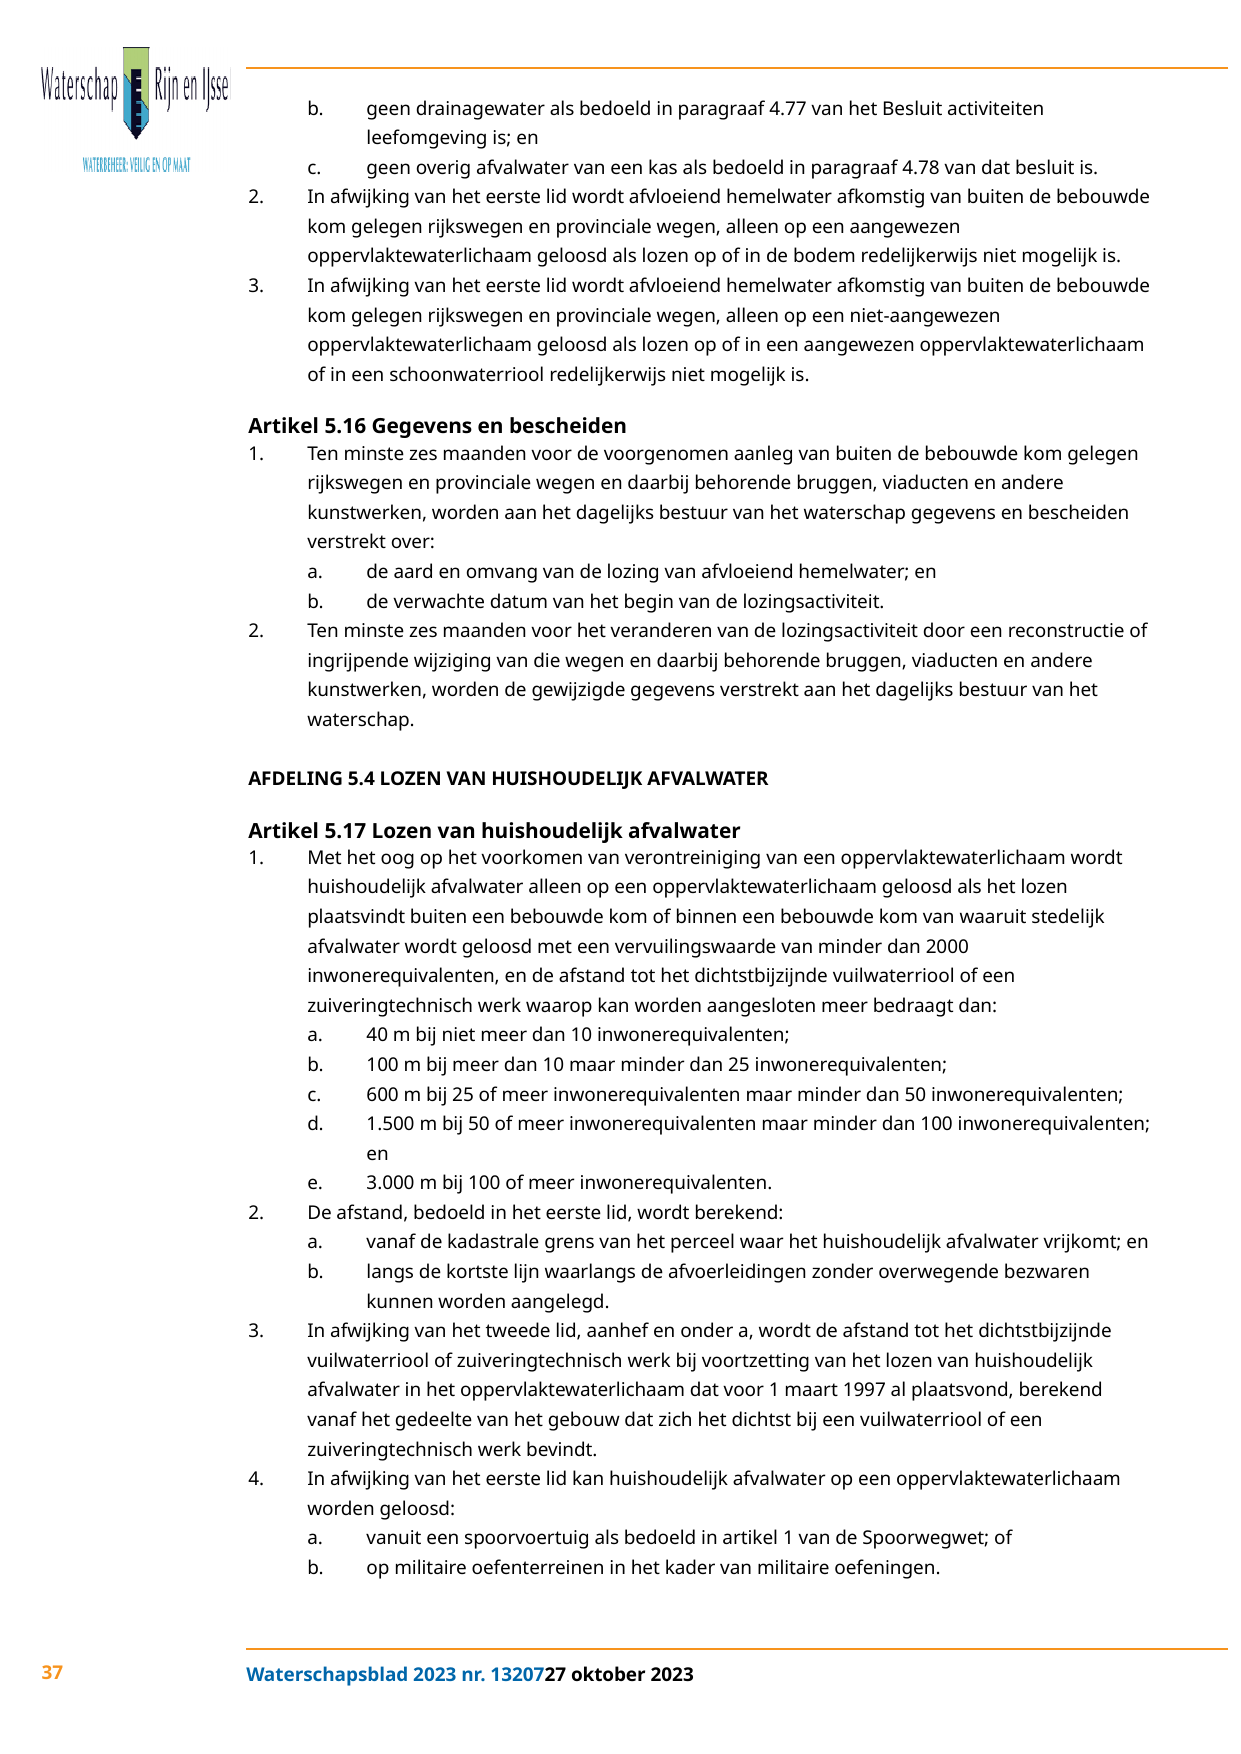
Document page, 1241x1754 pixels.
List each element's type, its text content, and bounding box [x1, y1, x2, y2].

list In afwijking van het tweede lid, aanhef en onder a, wordt de afstand tot het dichtstbijzijnde vuilwaterriool of zuiveringtechnisch werk bij voortzetting van het lozen van huishoudelijk afvalwater in het oppervlaktewaterlichaam dat voor 1 maart 1997 al plaatsvond, berekend vanaf het gedeelte van het gebouw dat zich het dichtst bij een vuilwaterriool of een zuiveringtechnisch werk bevindt. [248, 1317, 1152, 1462]
list langs de kortste lijn waarlangs de afvoerleidingen zonder overwegende bezwaren kunnen worden aangelegd. [307, 1258, 1152, 1314]
list In afwijking van het eerste lid wordt afvloeiend hemelwater afkomstig van buiten de bebouwde kom gelegen rijkswegen en provinciale wegen, alleen op een aangewezen oppervlaktewaterlichaam geloosd als lozen op of in de bodem redelijkerwijs niet mogelijk is. [248, 183, 1152, 268]
list op militaire oefenterreinen in het kader van militaire oefeningen. [307, 1554, 1152, 1580]
list de aard en omvang van de lozing van afvloeiend hemelwater; en [307, 558, 1152, 584]
list geen overig afvalwater van een kas als bedoeld in paragraaf 4.78 van dat besluit is. [307, 154, 1152, 180]
list vanaf de kadastrale grens van het perceel waar het huishoudelijk afvalwater vrijkomt; en [307, 1229, 1152, 1254]
picture [41, 47, 231, 172]
text Artikel 5.17 Lozen van huishoudelijk afvalwater [248, 816, 1152, 844]
list 100 m bij meer dan 10 maar minder dan 25 inwonerequivalenten; [307, 1051, 1152, 1077]
text AFDELING 5.4 LOZEN VAN HUISHOUDELIJK AFVALWATER [248, 765, 1152, 791]
list 40 m bij niet meer dan 10 inwonerequivalenten; [307, 1022, 1152, 1047]
list Met het oog op het voorkomen van verontreiniging van een oppervlaktewaterlichaam wordt huishoudelijk afvalwater alleen op een oppervlaktewaterlichaam geloosd als het lozen plaatsvindt buiten een bebouwde kom of binnen een bebouwde kom van waaruit stedelijk afvalwater wordt geloosd met een vervuilingswaarde van minder dan 2000 inwonerequivalenten, en de afstand tot het dichtstbijzijnde vuilwaterriool of een zuiveringtechnisch werk waarop kan worden aangesloten meer bedraagt dan: [248, 844, 1152, 1018]
list de verwachte datum van het begin van de lozingsactiviteit. [307, 588, 1152, 613]
list Ten minste zes maanden voor het veranderen van de lozingsactiviteit door een reconstructie of ingrijpende wijziging van die wegen en daarbij behorende bruggen, viaducten en andere kunstwerken, worden de gewijzigde gegevens verstrekt aan het dagelijks bestuur van het waterschap. [248, 617, 1152, 732]
text Artikel 5.16 Gegevens en bescheiden [248, 411, 1152, 440]
list De afstand, bedoeld in het eerste lid, wordt berekend: [248, 1199, 1152, 1225]
list Ten minste zes maanden voor de voorgenomen aanleg van buiten de bebouwde kom gelegen rijkswegen en provinciale wegen en daarbij behorende bruggen, viaducten en andere kunstwerken, worden aan het dagelijks bestuur van het waterschap gegevens en bescheiden verstrekt over: [248, 440, 1152, 554]
list In afwijking van het eerste lid wordt afvloeiend hemelwater afkomstig van buiten de bebouwde kom gelegen rijkswegen en provinciale wegen, alleen op een niet-aangewezen oppervlaktewaterlichaam geloosd als lozen op of in een aangewezen oppervlaktewaterlichaam of in een schoonwaterriool redelijkerwijs niet mogelijk is. [248, 272, 1152, 387]
list geen drainagewater als bedoeld in paragraaf 4.77 van het Besluit activiteiten leefomgeving is; en [307, 95, 1152, 150]
list 3.000 m bij 100 of meer inwonerequivalenten. [307, 1169, 1152, 1195]
list In afwijking van het eerste lid kan huishoudelijk afvalwater op een oppervlaktewaterlichaam worden geloosd: [248, 1465, 1152, 1521]
list 1.500 m bij 50 of meer inwonerequivalenten maar minder dan 100 inwonerequivalenten; en [307, 1110, 1152, 1166]
list 600 m bij 25 of meer inwonerequivalenten maar minder dan 50 inwonerequivalenten; [307, 1081, 1152, 1107]
list vanuit een spoorvoertuig als bedoeld in artikel 1 van de Spoorwegwet; of [307, 1524, 1152, 1550]
